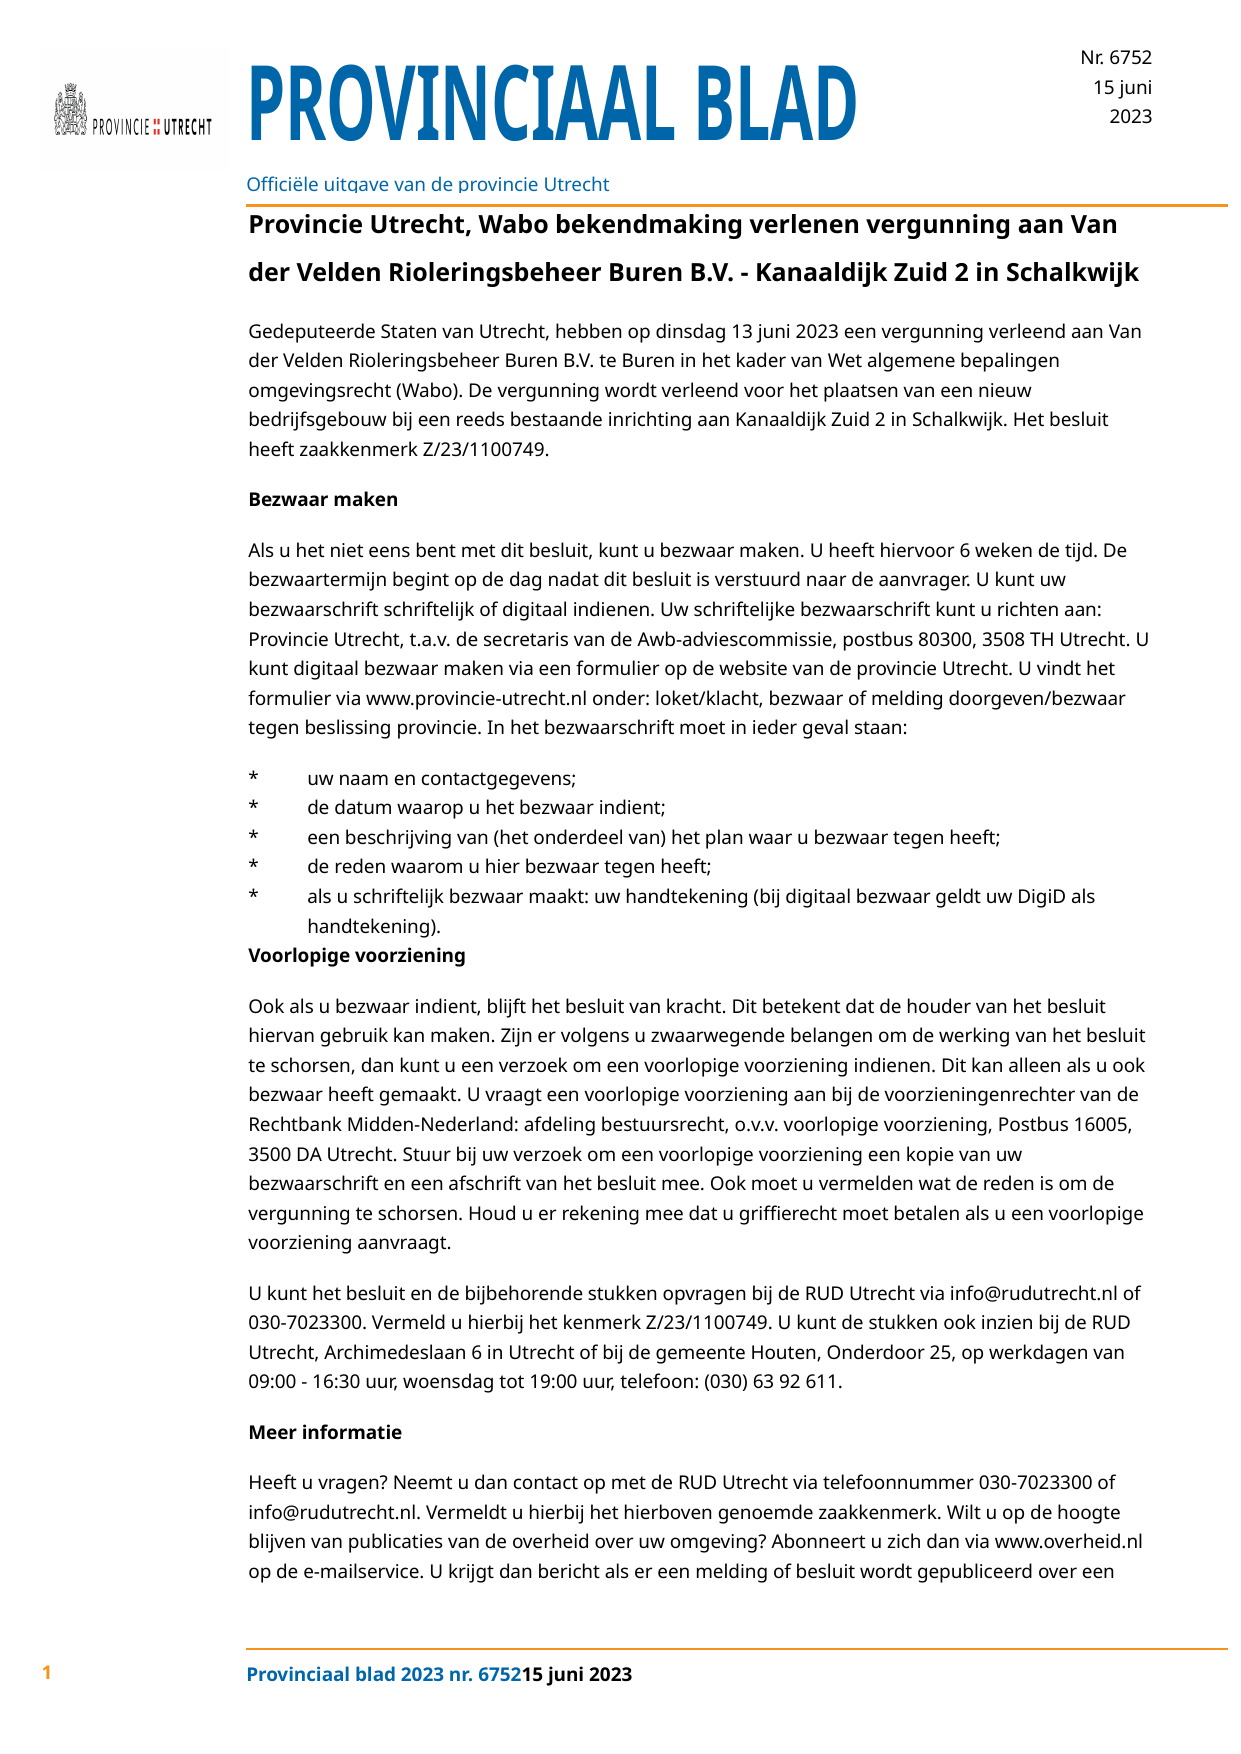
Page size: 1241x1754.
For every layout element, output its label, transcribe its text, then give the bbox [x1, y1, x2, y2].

text Gedeputeerde Staten van Utrecht, hebben op dinsdag 13 juni 2023 een vergunning verleend aan Van der Velden Rioleringsbeheer Buren B.V. te Buren in het kader van Wet algemene bepalingen omgevingsrecht (Wabo). De vergunning wordt verleend voor het plaatsen van een nieuw bedrijfsgebouw bij een reeds bestaande inrichting aan Kanaaldijk Zuid 2 in Schalkwijk. Het besluit heeft zaakkenmerk Z/23/1100749. [248, 318, 1152, 462]
picture [41, 47, 231, 172]
list een beschrijving van (het onderdeel van) het plan waar u bezwaar tegen heeft; [248, 824, 1152, 850]
text Heeft u vragen? Neemt u dan contact op met de RUD Utrecht via telefoonnummer 030-7023300 of info@rudutrecht.nl. Vermeldt u hierbij het hierboven genoemde zaakkenmerk. Wilt u op de hoogte blijven van publicaties van de overheid over uw omgeving? Abonneert u zich dan via www.overheid.nl op de e-mailservice. U krijgt dan bericht als er een melding of besluit wordt gepubliceerd over een [248, 1469, 1152, 1584]
list de datum waarop u het bezwaar indient; [248, 794, 1152, 820]
text Provincie Utrecht, Wabo bekendmaking verlenen vergunning aan Van der Velden Rioleringsbeheer Buren B.V. - Kanaaldijk Zuid 2 in Schalkwijk [248, 207, 1152, 288]
text Meer informatie [248, 1419, 1152, 1445]
list als u schriftelijk bezwaar maakt: uw handtekening (bij digitaal bezwaar geldt uw DigiD als handtekening). [248, 883, 1152, 939]
text Voorlopige voorziening [248, 942, 1152, 968]
text U kunt het besluit en de bijbehorende stukken opvragen bij de RUD Utrecht via info@rudutrecht.nl of 030-7023300. Vermeld u hierbij het kenmerk Z/23/1100749. U kunt de stukken ook inzien bij de RUD Utrecht, Archimedeslaan 6 in Utrecht of bij de gemeente Houten, Onderdoor 25, op werkdagen van 09:00 - 16:30 uur, woensdag tot 19:00 uur, telefoon: (030) 63 92 611. [248, 1280, 1152, 1394]
text Als u het niet eens bent met dit besluit, kunt u bezwaar maken. U heeft hiervoor 6 weken de tijd. De bezwaartermijn begint op de dag nadat dit besluit is verstuurd naar de aanvrager. U kunt uw bezwaarschrift schriftelijk of digitaal indienen. Uw schriftelijke bezwaarschrift kunt u richten aan: Provincie Utrecht, t.a.v. de secretaris van de Awb-adviescommissie, postbus 80300, 3508 TH Utrecht. U kunt digitaal bezwaar maken via een formulier op de website van de provincie Utrecht. U vindt het formulier via www.provincie-utrecht.nl onder: loket/klacht, bezwaar of melding doorgeven/bezwaar tegen beslissing provincie. In het bezwaarschrift moet in ieder geval staan: [248, 537, 1152, 740]
text Ook als u bezwaar indient, blijft het besluit van kracht. Dit betekent dat de houder van het besluit hiervan gebruik kan maken. Zijn er volgens u zwaarwegende belangen om de werking van het besluit te schorsen, dan kunt u een verzoek om een voorlopige voorziening indienen. Dit kan alleen als u ook bezwaar heeft gemaakt. U vraagt een voorlopige voorziening aan bij de voorzieningenrechter van de Rechtbank Midden-Nederland: afdeling bestuursrecht, o.v.v. voorlopige voorziening, Postbus 16005, 3500 DA Utrecht. Stuur bij uw verzoek om een voorlopige voorziening een kopie van uw bezwaarschrift en een afschrift van het besluit mee. Ook moet u vermelden wat de reden is om de vergunning te schorsen. Houd u er rekening mee dat u griffierecht moet betalen als u een voorlopige voorziening aanvraagt. [248, 993, 1152, 1255]
list de reden waarom u hier bezwaar tegen heeft; [248, 854, 1152, 879]
text Bezwaar maken [248, 487, 1152, 512]
list uw naam en contactgegevens; [248, 765, 1152, 791]
